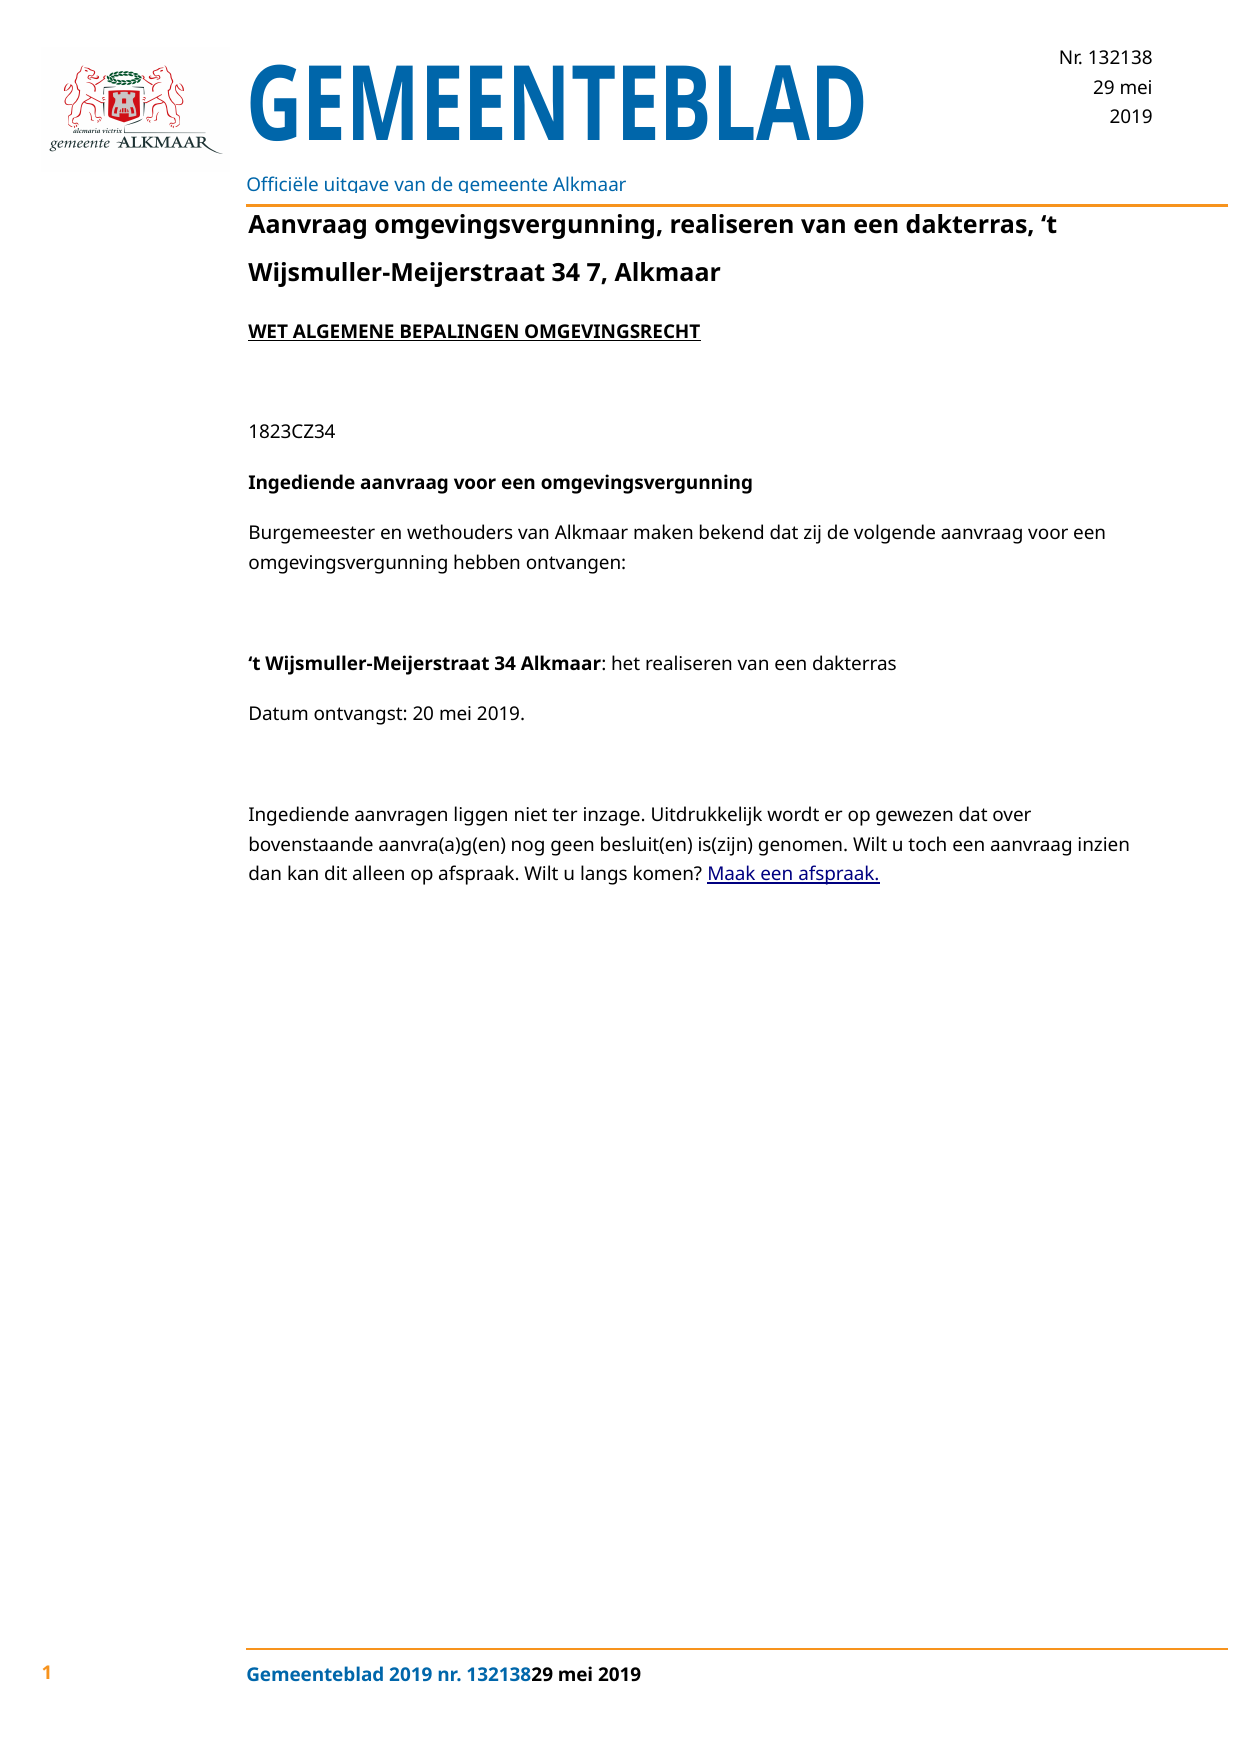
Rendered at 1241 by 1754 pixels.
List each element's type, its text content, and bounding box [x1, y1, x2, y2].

picture [41, 47, 231, 172]
text 1823CZ34 [248, 419, 1152, 444]
text Ingediende aanvragen liggen niet ter inzage. Uitdrukkelijk wordt er op gewezen dat over bovenstaande aanvra(a)g(en) nog geen besluit(en) is(zijn) genomen. Wilt u toch een aanvraag inzien dan kan dit alleen op afspraak. Wilt u langs komen? Maak een afspraak. [248, 801, 1152, 886]
text Aanvraag omgevingsvergunning, realiseren van een dakterras, ‘t Wijsmuller-Meijerstraat 34 7, Alkmaar [248, 207, 1152, 288]
text Burgemeester en wethouders van Alkmaar maken bekend dat zij de volgende aanvraag voor een omgevingsvergunning hebben ontvangen: [248, 519, 1152, 575]
text Ingediende aanvraag voor een omgevingsvergunning [248, 469, 1152, 495]
text WET ALGEMENE BEPALINGEN OMGEVINGSRECHT [248, 318, 1152, 344]
text Datum ontvangst: 20 mei 2019. [248, 700, 1152, 726]
text ‘t Wijsmuller-Meijerstraat 34 Alkmaar: het realiseren van een dakterras [248, 650, 1152, 676]
